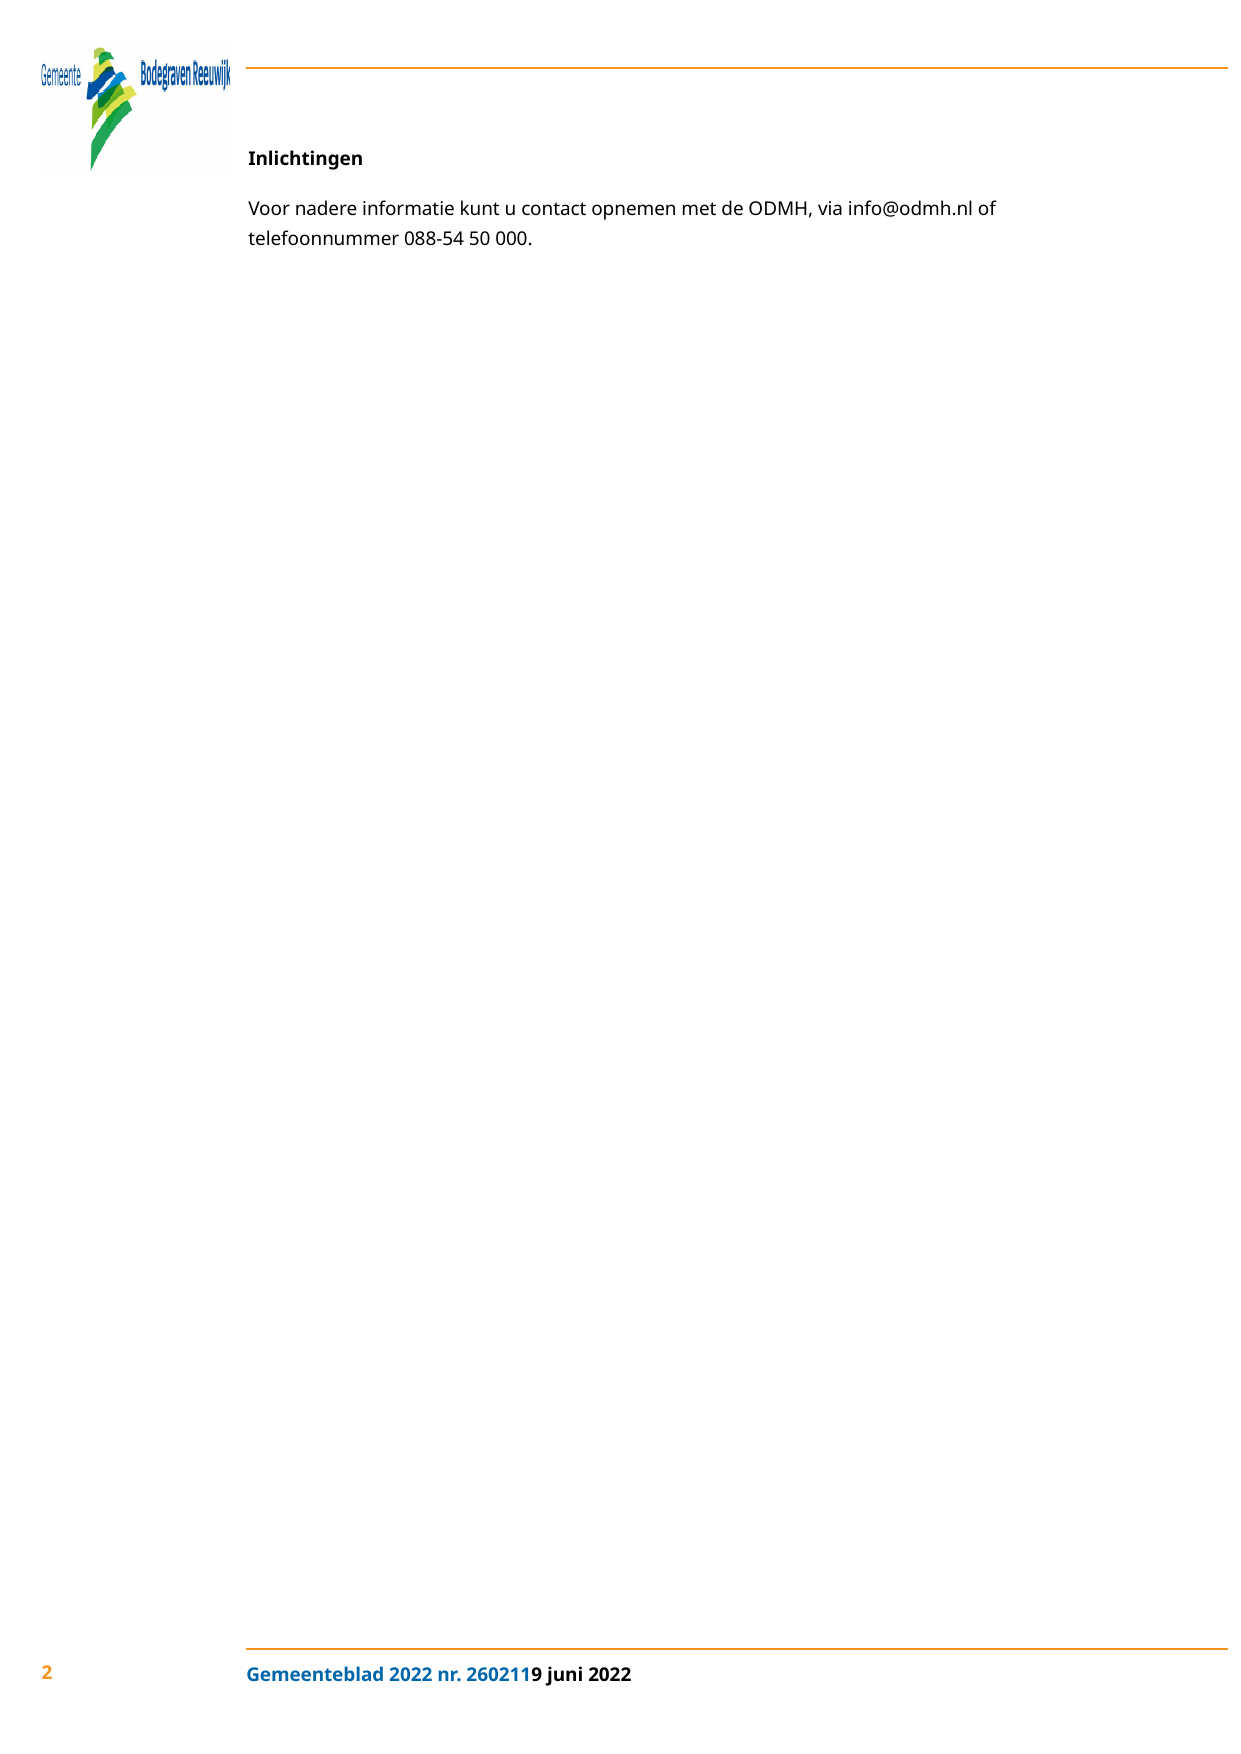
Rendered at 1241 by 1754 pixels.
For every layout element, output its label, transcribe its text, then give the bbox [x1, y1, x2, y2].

text Voor nadere informatie kunt u contact opnemen met de ODMH, via info@odmh.nl of telefoonnummer 088-54 50 000. [248, 196, 1152, 251]
text Inlichtingen [248, 145, 1152, 171]
picture [41, 47, 231, 172]
